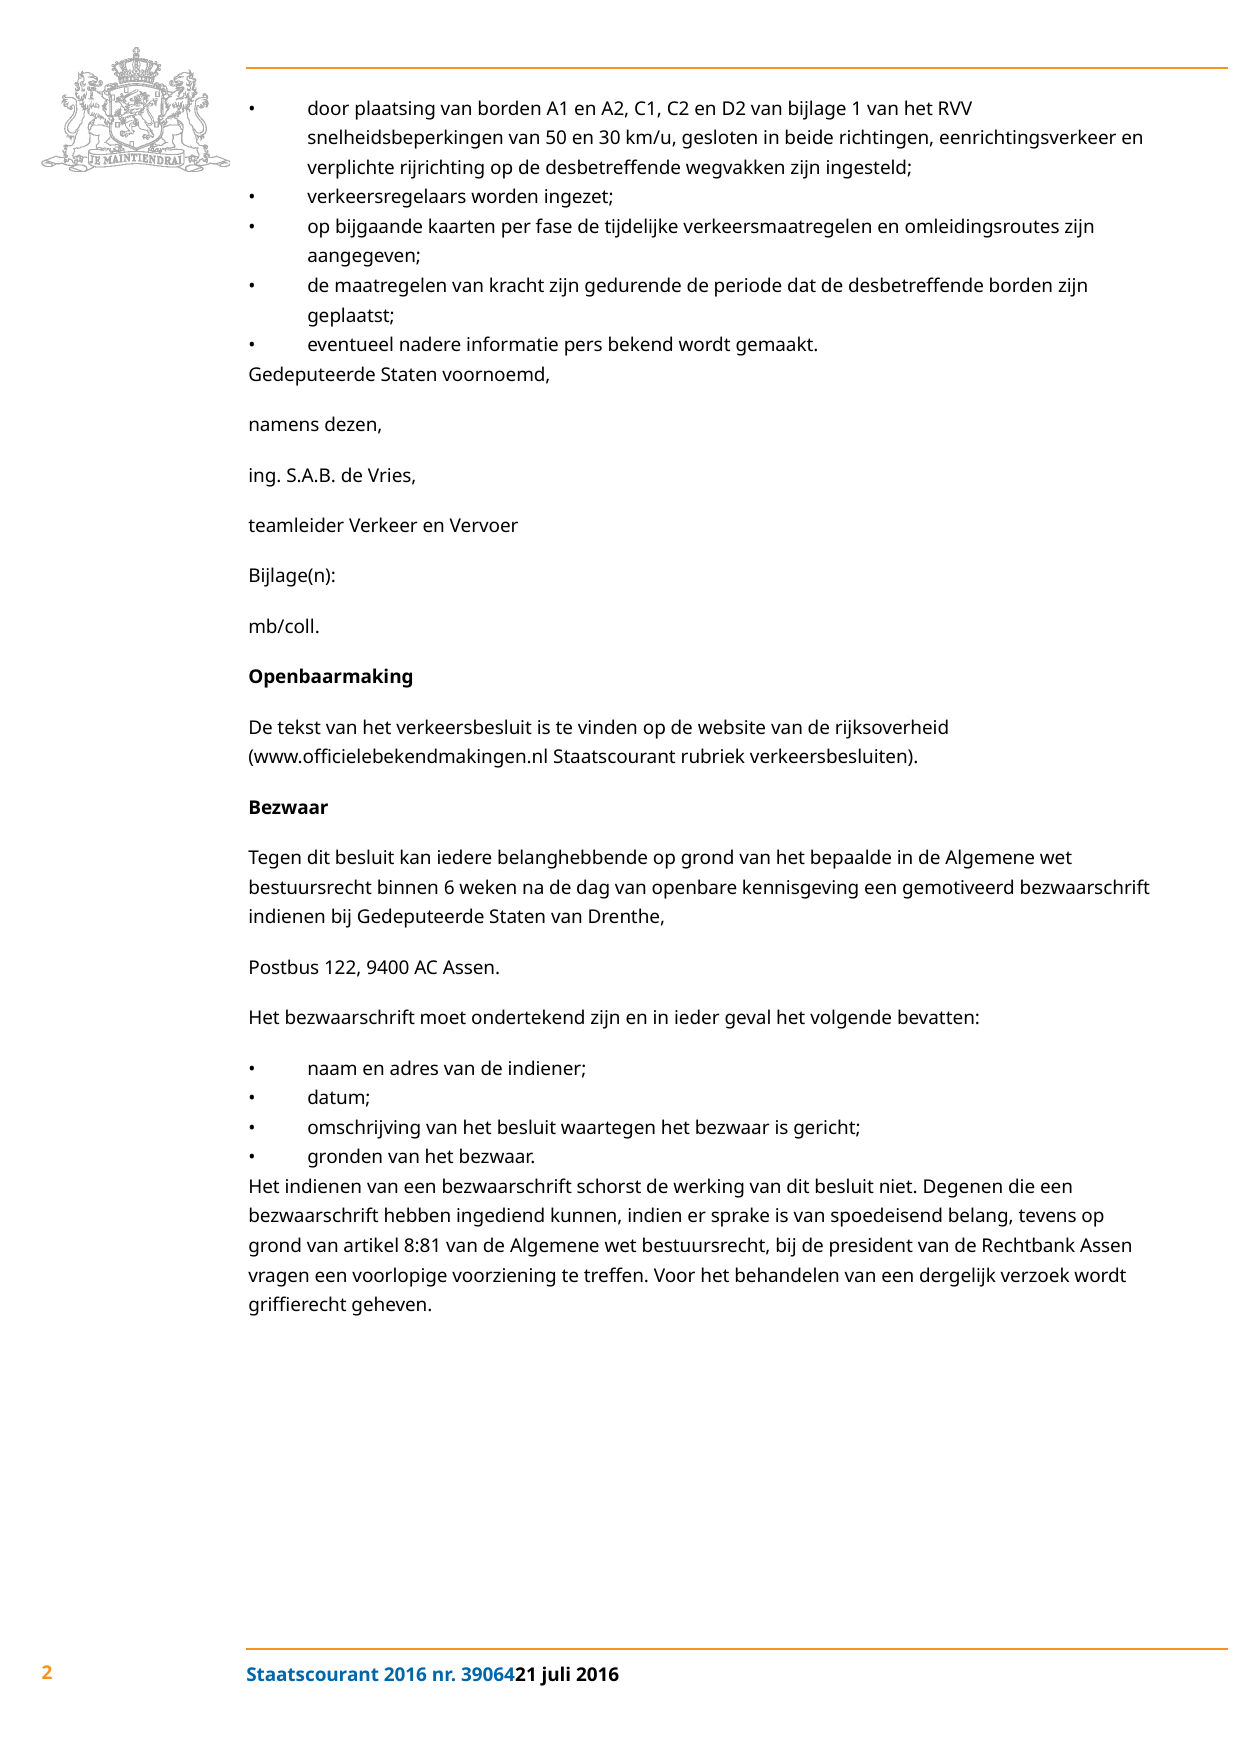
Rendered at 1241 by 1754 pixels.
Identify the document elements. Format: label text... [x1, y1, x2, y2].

list op bijgaande kaarten per fase de tijdelijke verkeersmaatregelen en omleidingsroutes zijn aangegeven; [248, 213, 1152, 268]
text Het indienen van een bezwaarschrift schorst de werking van dit besluit niet. Degenen die een bezwaarschrift hebben ingediend kunnen, indien er sprake is van spoedeisend belang, tevens op grond van artikel 8:81 van de Algemene wet bestuursrecht, bij de president van de Rechtbank Assen vragen een voorlopige voorziening te treffen. Voor het behandelen van een dergelijk verzoek wordt griffierecht geheven. [248, 1173, 1152, 1317]
text Bijlage(n): [248, 563, 1152, 588]
text namens dezen, [248, 411, 1152, 437]
list naam en adres van de indiener; [248, 1055, 1152, 1081]
picture [41, 47, 231, 172]
list gronden van het bezwaar. [248, 1143, 1152, 1169]
list datum; [248, 1084, 1152, 1110]
list door plaatsing van borden A1 en A2, C1, C2 en D2 van bijlage 1 van het RVV snelheidsbeperkingen van 50 en 30 km/u, gesloten in beide richtingen, eenrichtingsverkeer en verplichte rijrichting op de desbetreffende wegvakken zijn ingesteld; [248, 95, 1152, 180]
text ing. S.A.B. de Vries, [248, 462, 1152, 488]
text Gedeputeerde Staten voornoemd, [248, 361, 1152, 387]
text Het bezwaarschrift moet ondertekend zijn en in ieder geval het volgende bevatten: [248, 1004, 1152, 1030]
text De tekst van het verkeersbesluit is te vinden op de website van de rijksoverheid (www.officielebekendmakingen.nl Staatscourant rubriek verkeersbesluiten). [248, 714, 1152, 769]
list eventueel nadere informatie pers bekend wordt gemaakt. [248, 331, 1152, 357]
text mb/coll. [248, 613, 1152, 639]
text Bezwaar [248, 794, 1152, 820]
text teamleider Verkeer en Vervoer [248, 512, 1152, 538]
list omschrijving van het besluit waartegen het bezwaar is gericht; [248, 1114, 1152, 1140]
text Tegen dit besluit kan iedere belanghebbende op grond van het bepaalde in de Algemene wet bestuursrecht binnen 6 weken na de dag van openbare kennisgeving een gemotiveerd bezwaarschrift indienen bij Gedeputeerde Staten van Drenthe, [248, 844, 1152, 929]
list de maatregelen van kracht zijn gedurende de periode dat de desbetreffende borden zijn geplaatst; [248, 272, 1152, 328]
list verkeersregelaars worden ingezet; [248, 183, 1152, 209]
text Openbaarmaking [248, 663, 1152, 689]
text Postbus 122, 9400 AC Assen. [248, 954, 1152, 980]
